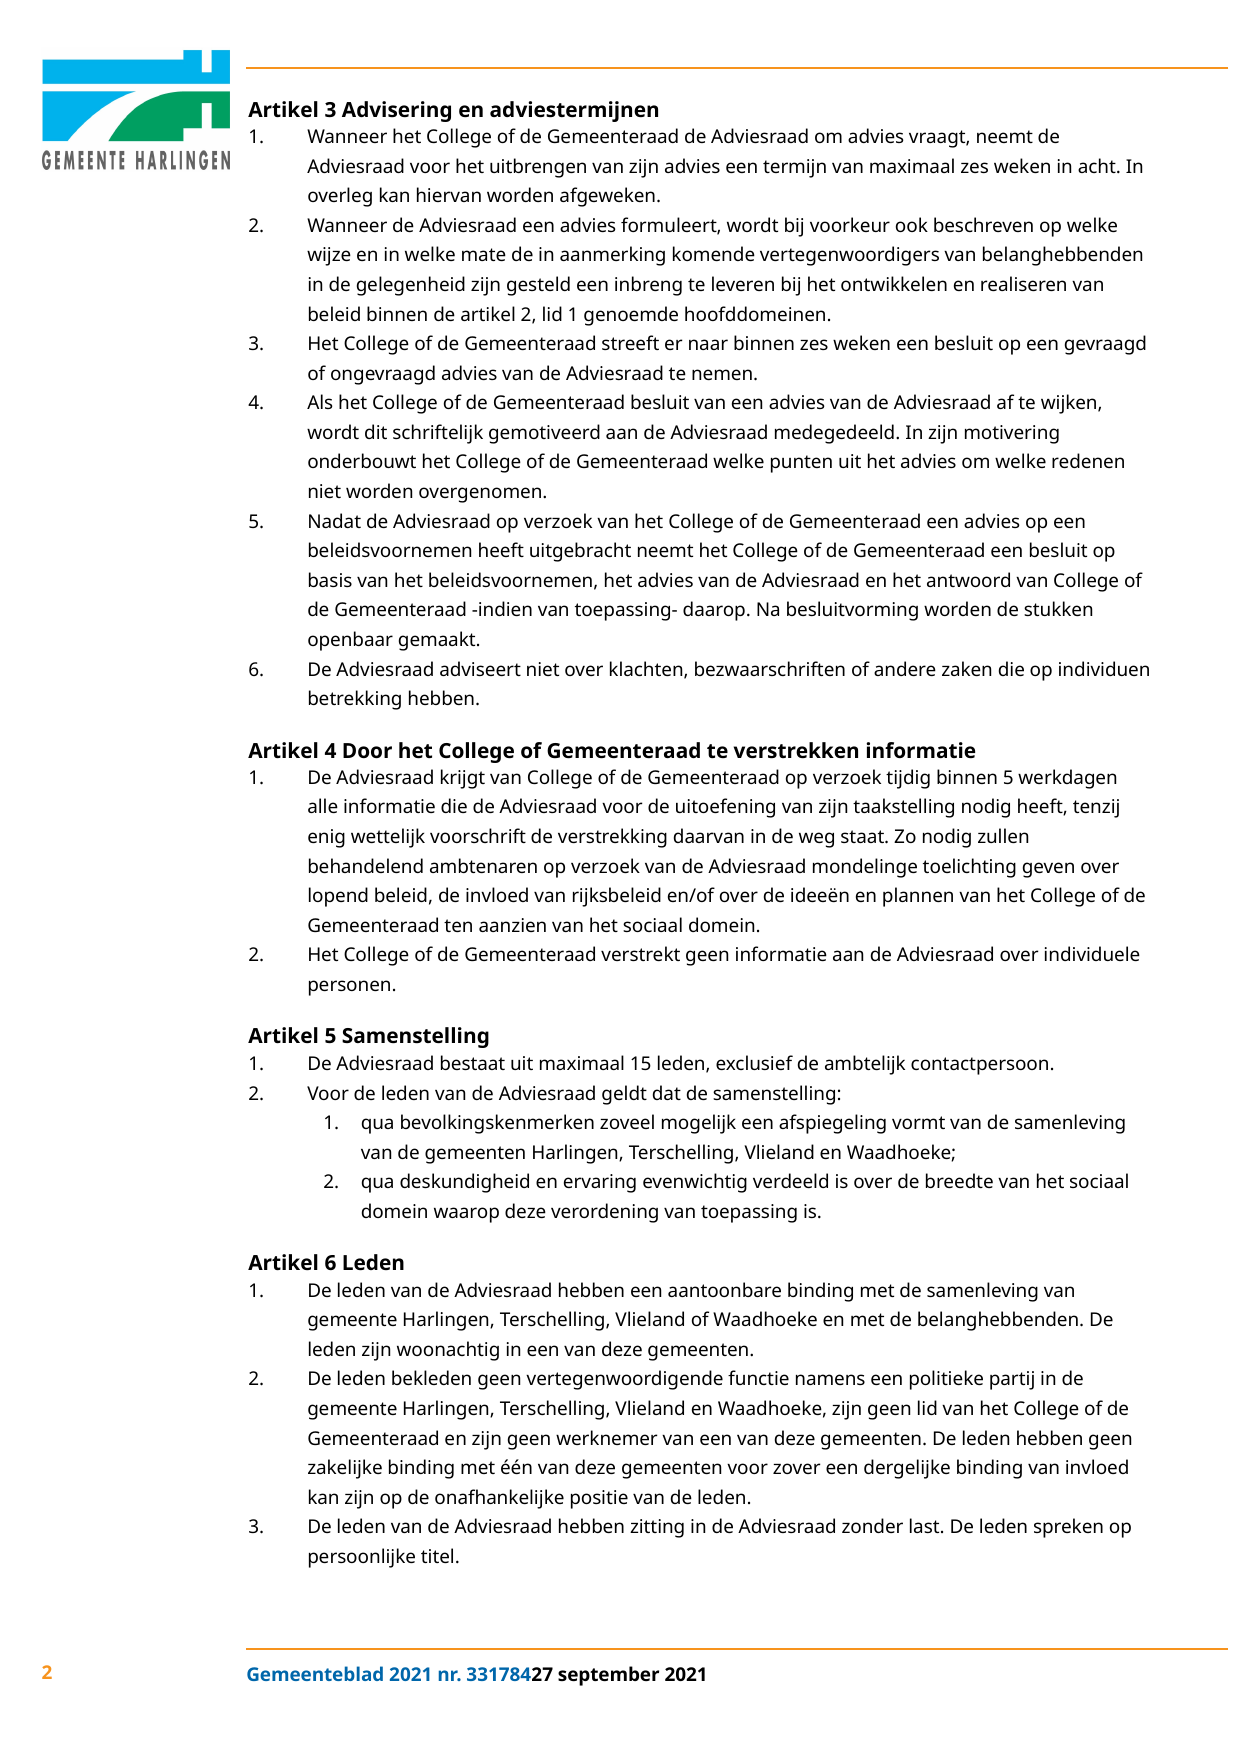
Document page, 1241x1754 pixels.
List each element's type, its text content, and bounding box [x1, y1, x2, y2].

picture [41, 47, 231, 172]
list Als het College of de Gemeenteraad besluit van een advies van de Adviesraad af te wijken, wordt dit schriftelijk gemotiveerd aan de Adviesraad medegedeeld. In zijn motivering onderbouwt het College of de Gemeenteraad welke punten uit het advies om welke redenen niet worden overgenomen. [248, 389, 1152, 504]
list Het College of de Gemeenteraad streeft er naar binnen zes weken een besluit op een gevraagd of ongevraagd advies van de Adviesraad te nemen. [248, 330, 1152, 386]
text Artikel 6 Leden [248, 1248, 1152, 1277]
text Artikel 4 Door het College of Gemeenteraad te verstrekken informatie [248, 736, 1152, 764]
list De leden van de Adviesraad hebben een aantoonbare binding met de samenleving van gemeente Harlingen, Terschelling, Vlieland of Waadhoeke en met de belanghebbenden. De leden zijn woonachtig in een van deze gemeenten. [248, 1277, 1152, 1362]
list Wanneer het College of de Gemeenteraad de Adviesraad om advies vraagt, neemt de Adviesraad voor het uitbrengen van zijn advies een termijn van maximaal zes weken in acht. In overleg kan hiervan worden afgeweken. [248, 123, 1152, 208]
list Wanneer de Adviesraad een advies formuleert, wordt bij voorkeur ook beschreven op welke wijze en in welke mate de in aanmerking komende vertegenwoordigers van belanghebbenden in de gelegenheid zijn gesteld een inbreng te leveren bij het ontwikkelen en realiseren van beleid binnen de artikel 2, lid 1 genoemde hoofddomeinen. [248, 212, 1152, 326]
text Artikel 3 Advisering en adviestermijnen [248, 95, 1152, 123]
list Nadat de Adviesraad op verzoek van het College of de Gemeenteraad een advies op een beleidsvoornemen heeft uitgebracht neemt het College of de Gemeenteraad een besluit op basis van het beleidsvoornemen, het advies van de Adviesraad en het antwoord van College of de Gemeenteraad -indien van toepassing- daarop. Na besluitvorming worden de stukken openbaar gemaakt. [248, 508, 1152, 652]
list Voor de leden van de Adviesraad geldt dat de samenstelling: [248, 1080, 1152, 1105]
list De leden bekleden geen vertegenwoordigende functie namens een politieke partij in de gemeente Harlingen, Terschelling, Vlieland en Waadhoeke, zijn geen lid van het College of de Gemeenteraad en zijn geen werknemer van een van deze gemeenten. De leden hebben geen zakelijke binding met één van deze gemeenten voor zover een dergelijke binding van invloed kan zijn op de onafhankelijke positie van de leden. [248, 1366, 1152, 1510]
list qua deskundigheid en ervaring evenwichtig verdeeld is over de breedte van het sociaal domein waarop deze verordening van toepassing is. [323, 1168, 1152, 1224]
list De Adviesraad bestaat uit maximaal 15 leden, exclusief de ambtelijk contactpersoon. [248, 1050, 1152, 1076]
list De Adviesraad adviseert niet over klachten, bezwaarschriften of andere zaken die op individuen betrekking hebben. [248, 656, 1152, 711]
list De Adviesraad krijgt van College of de Gemeenteraad op verzoek tijdig binnen 5 werkdagen alle informatie die de Adviesraad voor de uitoefening van zijn taakstelling nodig heeft, tenzij enig wettelijk voorschrift de verstrekking daarvan in de weg staat. Zo nodig zullen behandelend ambtenaren op verzoek van de Adviesraad mondelinge toelichting geven over lopend beleid, de invloed van rijksbeleid en/of over de ideeën en plannen van het College of de Gemeenteraad ten aanzien van het sociaal domein. [248, 764, 1152, 938]
list De leden van de Adviesraad hebben zitting in de Adviesraad zonder last. De leden spreken op persoonlijke titel. [248, 1513, 1152, 1569]
list qua bevolkingskenmerken zoveel mogelijk een afspiegeling vormt van de samenleving van de gemeenten Harlingen, Terschelling, Vlieland en Waadhoeke; [323, 1109, 1152, 1164]
text Artikel 5 Samenstelling [248, 1022, 1152, 1050]
list Het College of de Gemeenteraad verstrekt geen informatie aan de Adviesraad over individuele personen. [248, 942, 1152, 997]
